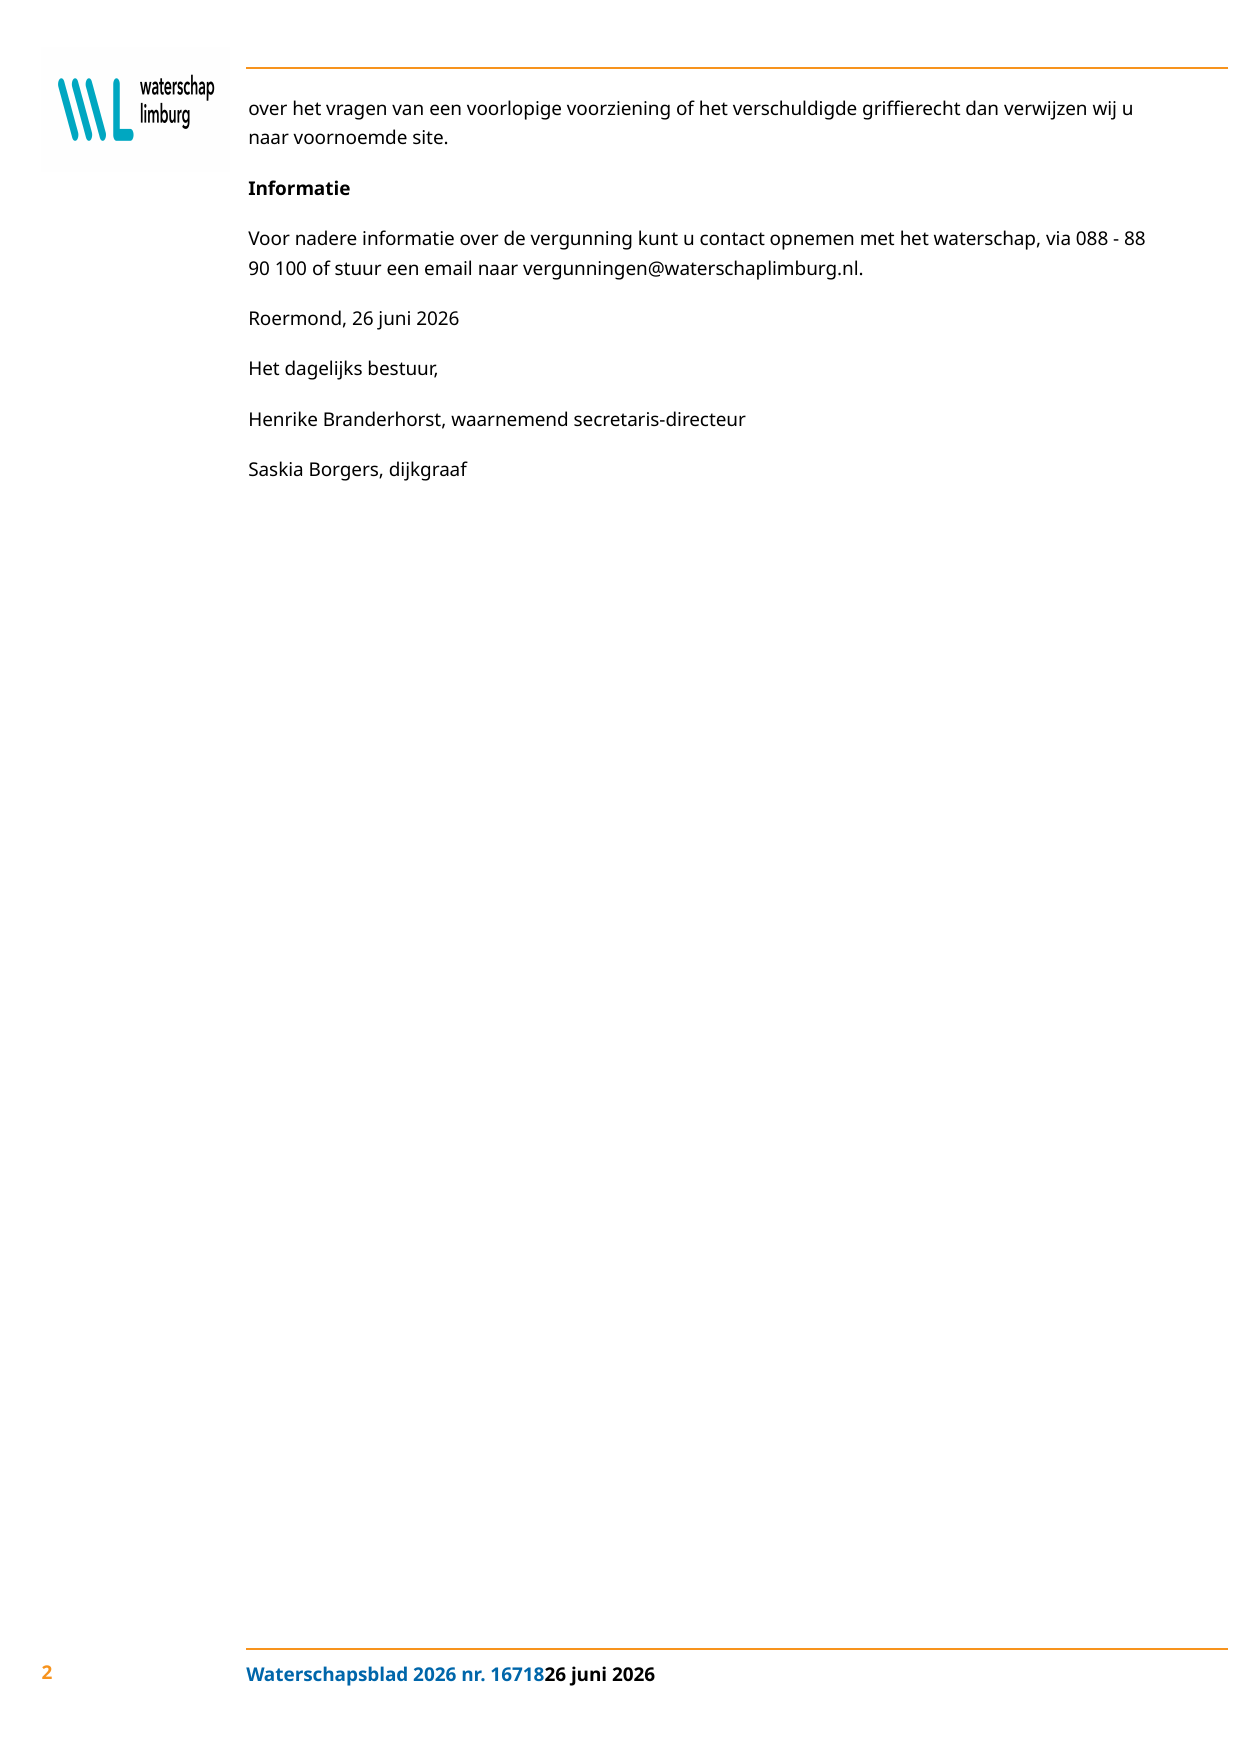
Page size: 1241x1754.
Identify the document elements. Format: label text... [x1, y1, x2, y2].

text Informatie [248, 175, 1152, 201]
text Henrike Branderhorst, waarnemend secretaris-directeur [248, 406, 1152, 432]
text Saskia Borgers, dijkgraaf [248, 456, 1152, 482]
text Het dagelijks bestuur, [248, 356, 1152, 381]
picture [41, 47, 231, 172]
text Voor nadere informatie over de vergunning kunt u contact opnemen met het waterschap, via 088 - 88 90 100 of stuur een email naar vergunningen@waterschaplimburg.nl. [248, 225, 1152, 281]
text Roermond, 26 juni 2026 [248, 305, 1152, 331]
text over het vragen van een voorlopige voorziening of het verschuldigde griffierecht dan verwijzen wij u naar voornoemde site. [248, 95, 1152, 150]
